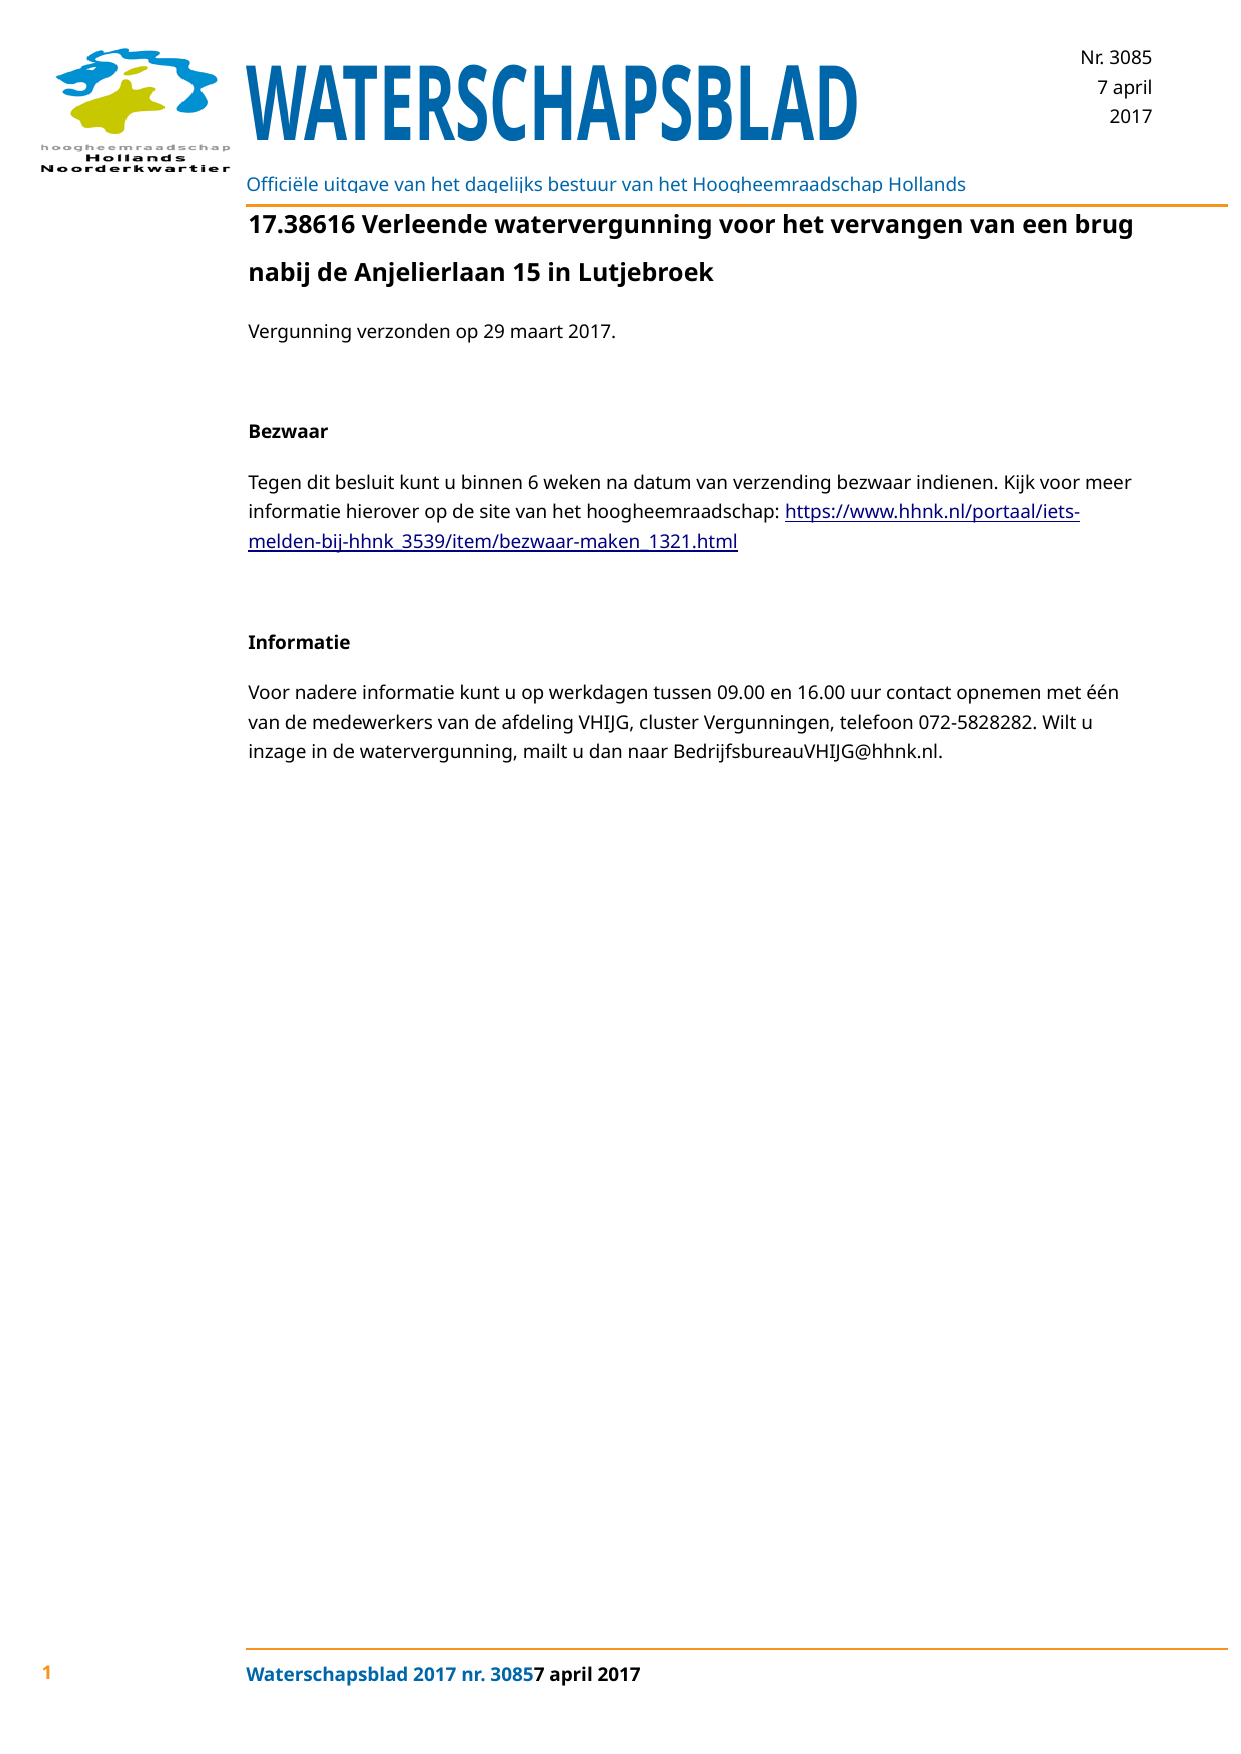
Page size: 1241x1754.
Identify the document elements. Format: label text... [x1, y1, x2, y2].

text Informatie [248, 629, 1152, 655]
text Voor nadere informatie kunt u op werkdagen tussen 09.00 en 16.00 uur contact opnemen met één van de medewerkers van de afdeling VHIJG, cluster Vergunningen, telefoon 072-5828282. Wilt u inzage in de watervergunning, mailt u dan naar BedrijfsbureauVHIJG@hhnk.nl. [248, 679, 1152, 764]
text Tegen dit besluit kunt u binnen 6 weken na datum van verzending bezwaar indienen. Kijk voor meer informatie hierover op de site van het hoogheemraadschap: https://www.hhnk.nl/portaal/iets-melden-bij-hhnk_3539/item/bezwaar-maken_1321.html [248, 469, 1152, 554]
text Vergunning verzonden op 29 maart 2017. [248, 318, 1152, 344]
text Bezwaar [248, 419, 1152, 444]
picture [41, 47, 231, 172]
text 17.38616 Verleende watervergunning voor het vervangen van een brug nabij de Anjelierlaan 15 in Lutjebroek [248, 207, 1152, 288]
